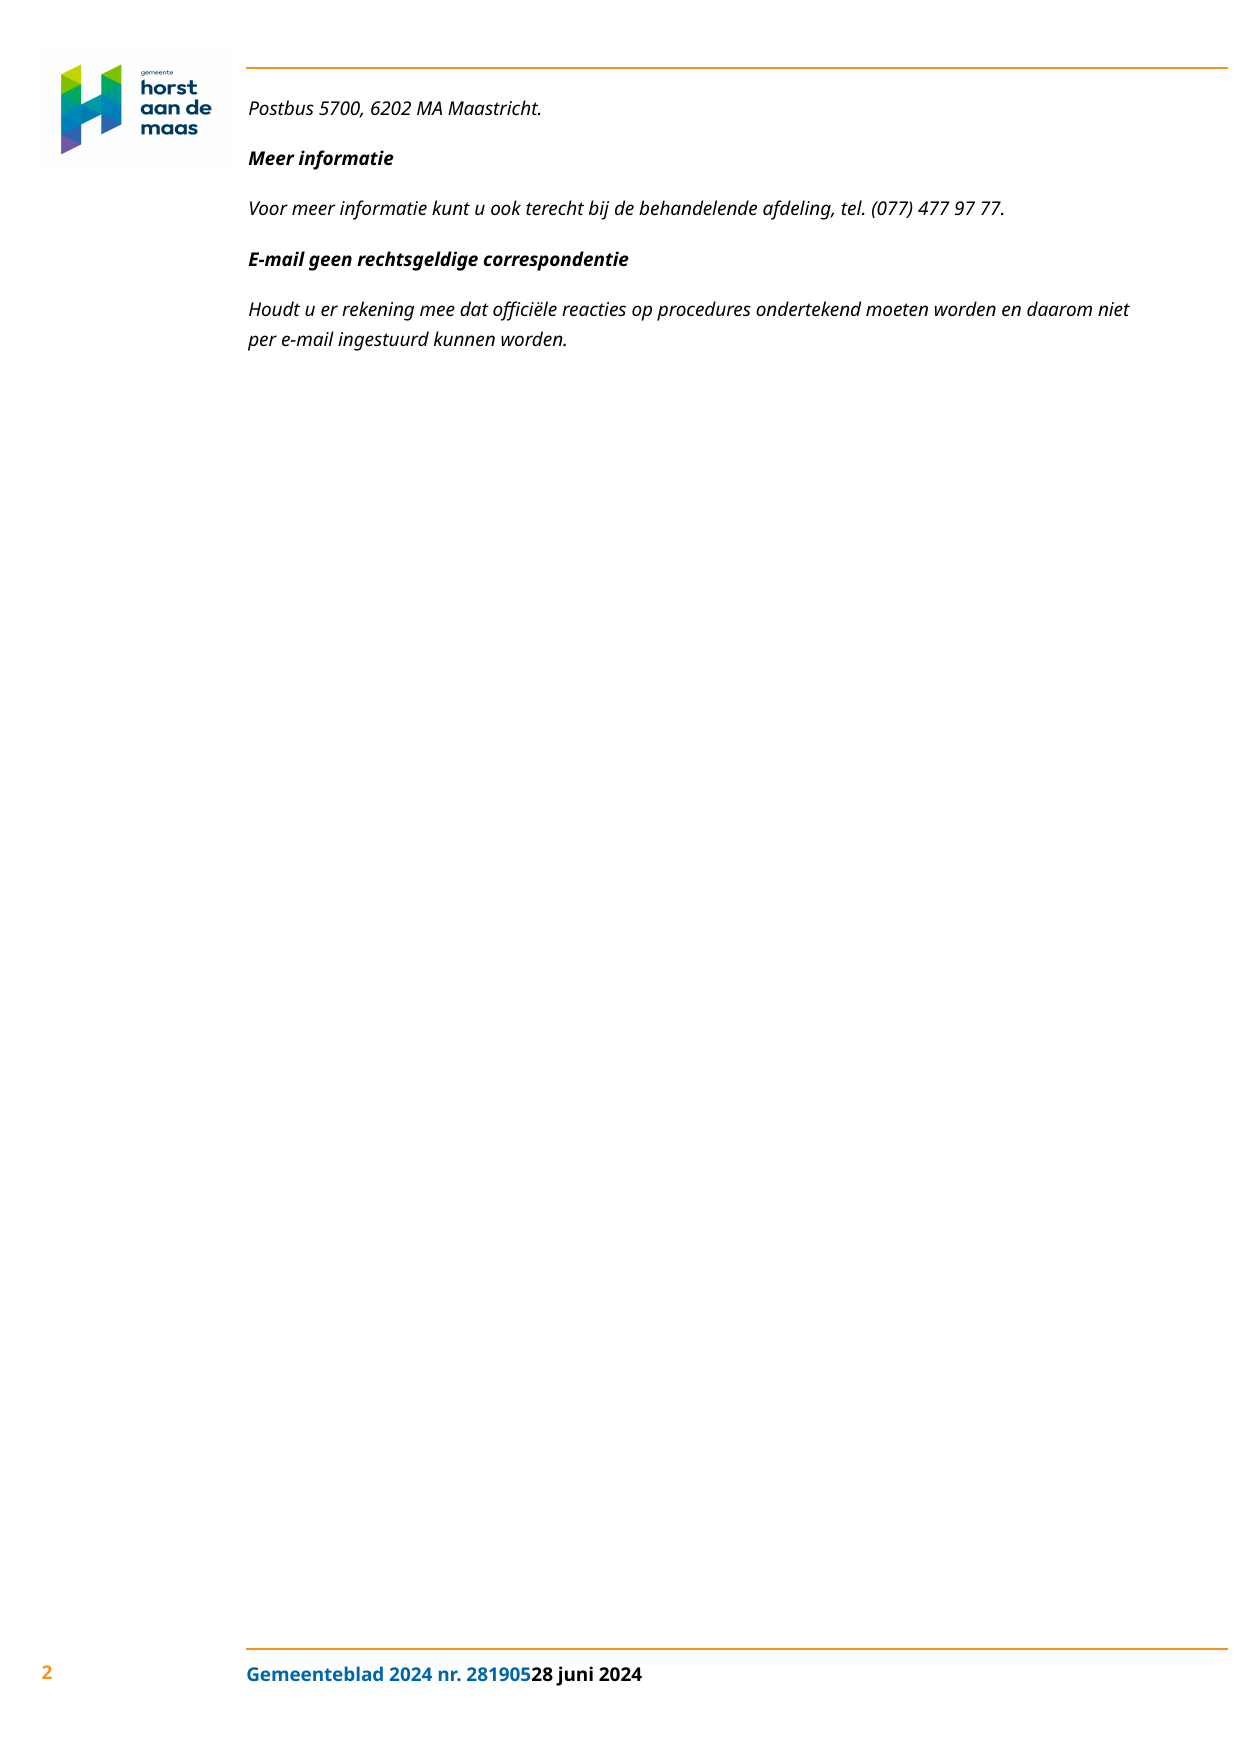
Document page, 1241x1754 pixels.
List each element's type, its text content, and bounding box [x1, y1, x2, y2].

text Meer informatie [248, 145, 1152, 171]
text Voor meer informatie kunt u ook terecht bij de behandelende afdeling, tel. (077) 477 97 77. [248, 196, 1152, 221]
text E-mail geen rechtsgeldige correspondentie [248, 246, 1152, 272]
picture [41, 47, 231, 172]
text Postbus 5700, 6202 MA Maastricht. [248, 95, 1152, 121]
text Houdt u er rekening mee dat officiële reacties op procedures ondertekend moeten worden en daarom niet per e-mail ingestuurd kunnen worden. [248, 296, 1152, 352]
